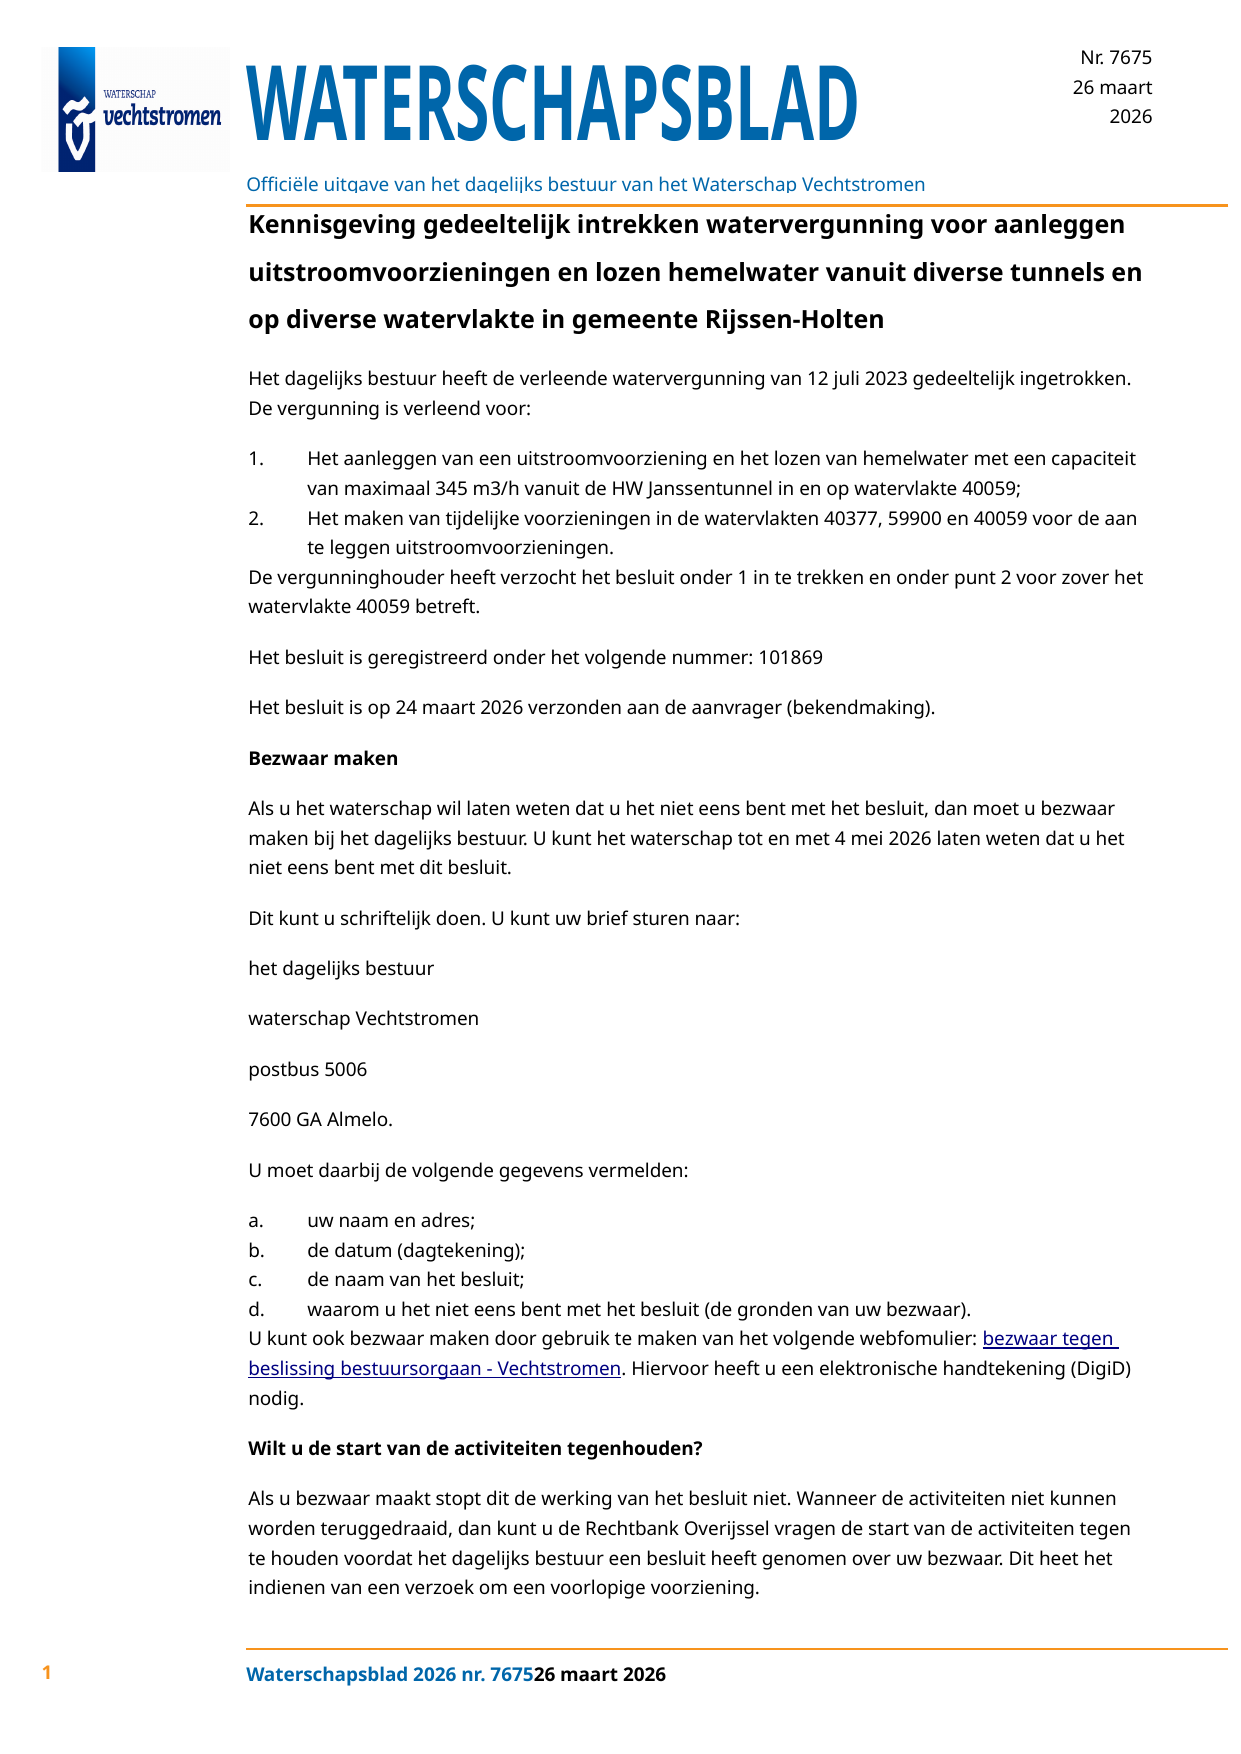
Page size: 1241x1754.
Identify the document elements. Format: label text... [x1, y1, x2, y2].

text Het besluit is op 24 maart 2026 verzonden aan de aanvrager (bekendmaking). [248, 694, 1152, 720]
text Dit kunt u schriftelijk doen. U kunt uw brief sturen naar: [248, 905, 1152, 930]
picture [41, 47, 231, 172]
list Het maken van tijdelijke voorzieningen in de watervlakten 40377, 59900 en 40059 voor de aan te leggen uitstroomvoorzieningen. [248, 505, 1152, 560]
text het dagelijks bestuur [248, 955, 1152, 981]
text Het besluit is geregistreerd onder het volgende nummer: 101869 [248, 644, 1152, 669]
text Wilt u de start van de activiteiten tegenhouden? [248, 1435, 1152, 1461]
text Als u het waterschap wil laten weten dat u het niet eens bent met het besluit, dan moet u bezwaar maken bij het dagelijks bestuur. U kunt het waterschap tot en met 4 mei 2026 laten weten dat u het niet eens bent met dit besluit. [248, 795, 1152, 880]
text Het dagelijks bestuur heeft de verleende watervergunning van 12 juli 2023 gedeeltelijk ingetrokken. De vergunning is verleend voor: [248, 366, 1152, 421]
text U moet daarbij de volgende gegevens vermelden: [248, 1157, 1152, 1182]
text postbus 5006 [248, 1056, 1152, 1082]
list de datum (dagtekening); [248, 1237, 1152, 1262]
text De vergunninghouder heeft verzocht het besluit onder 1 in te trekken en onder punt 2 voor zover het watervlakte 40059 betreft. [248, 564, 1152, 619]
text U kunt ook bezwaar maken door gebruik te maken van het volgende webfomulier: bezwaar tegen beslissing bestuursorgaan - Vechtstromen. Hiervoor heeft u een elektronische handtekening (DigiD) nodig. [248, 1326, 1152, 1410]
list uw naam en adres; [248, 1207, 1152, 1233]
text Bezwaar maken [248, 745, 1152, 770]
list waarom u het niet eens bent met het besluit (de gronden van uw bezwaar). [248, 1296, 1152, 1322]
text Als u bezwaar maakt stopt dit de werking van het besluit niet. Wanneer de activiteiten niet kunnen worden teruggedraaid, dan kunt u de Rechtbank Overijssel vragen de start van de activiteiten tegen te houden voordat het dagelijks bestuur een besluit heeft genomen over uw bezwaar. Dit heet het indienen van een verzoek om een voorlopige voorziening. [248, 1486, 1152, 1600]
text 7600 GA Almelo. [248, 1106, 1152, 1132]
text Kennisgeving gedeeltelijk intrekken watervergunning voor aanleggen uitstroomvoorzieningen en lozen hemelwater vanuit diverse tunnels en op diverse watervlakte in gemeente Rijssen-Holten [248, 207, 1152, 336]
list Het aanleggen van een uitstroomvoorziening en het lozen van hemelwater met een capaciteit van maximaal 345 m3/h vanuit de HW Janssentunnel in en op watervlakte 40059; [248, 446, 1152, 501]
text waterschap Vechtstromen [248, 1006, 1152, 1031]
list de naam van het besluit; [248, 1266, 1152, 1292]
